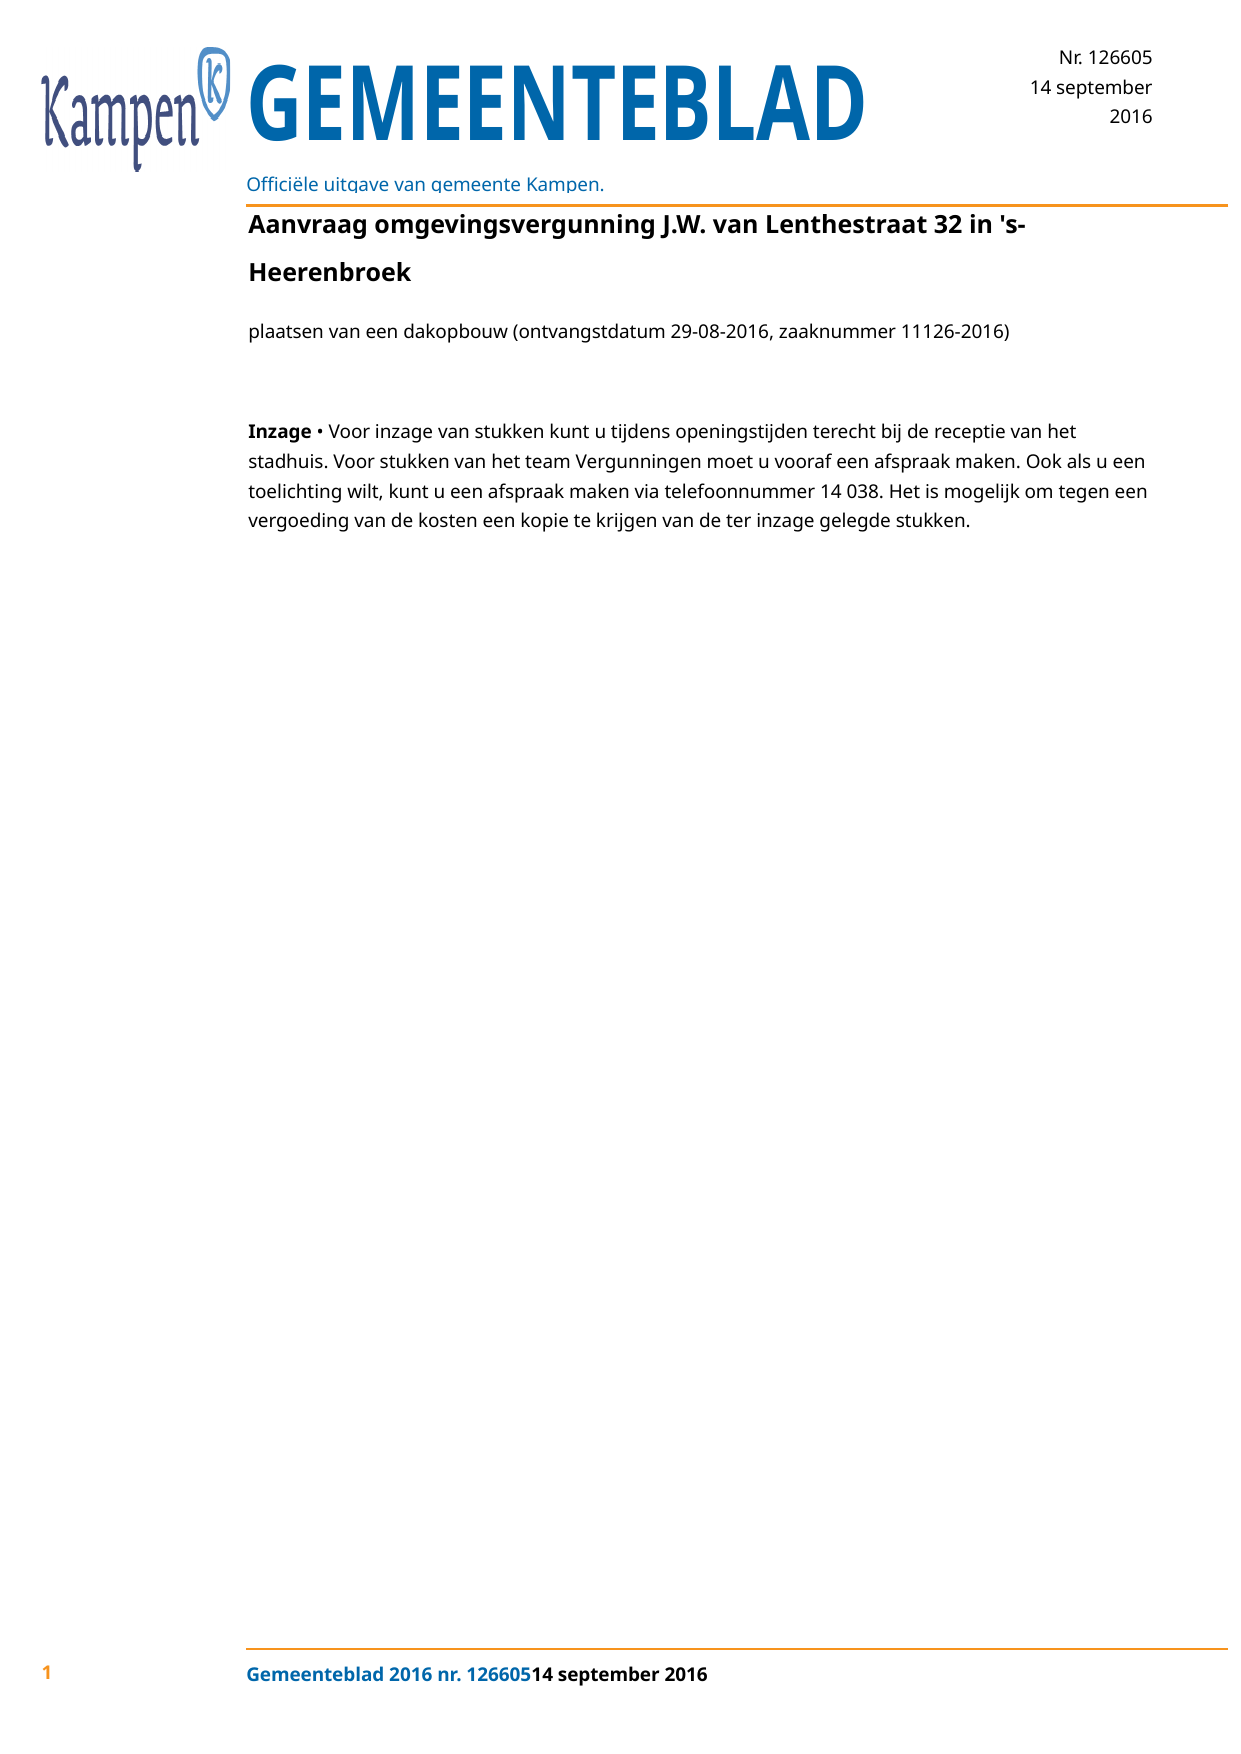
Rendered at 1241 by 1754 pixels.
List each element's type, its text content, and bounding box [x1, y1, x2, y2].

text Aanvraag omgevingsvergunning J.W. van Lenthestraat 32 in 's-Heerenbroek [248, 207, 1152, 288]
picture [41, 47, 231, 172]
text Inzage • Voor inzage van stukken kunt u tijdens openingstijden terecht bij de receptie van het stadhuis. Voor stukken van het team Vergunningen moet u vooraf een afspraak maken. Ook als u een toelichting wilt, kunt u een afspraak maken via telefoonnummer 14 038. Het is mogelijk om tegen een vergoeding van de kosten een kopie te krijgen van de ter inzage gelegde stukken. [248, 419, 1152, 533]
text plaatsen van een dakopbouw (ontvangstdatum 29-08-2016, zaaknummer 11126-2016) [248, 318, 1152, 344]
